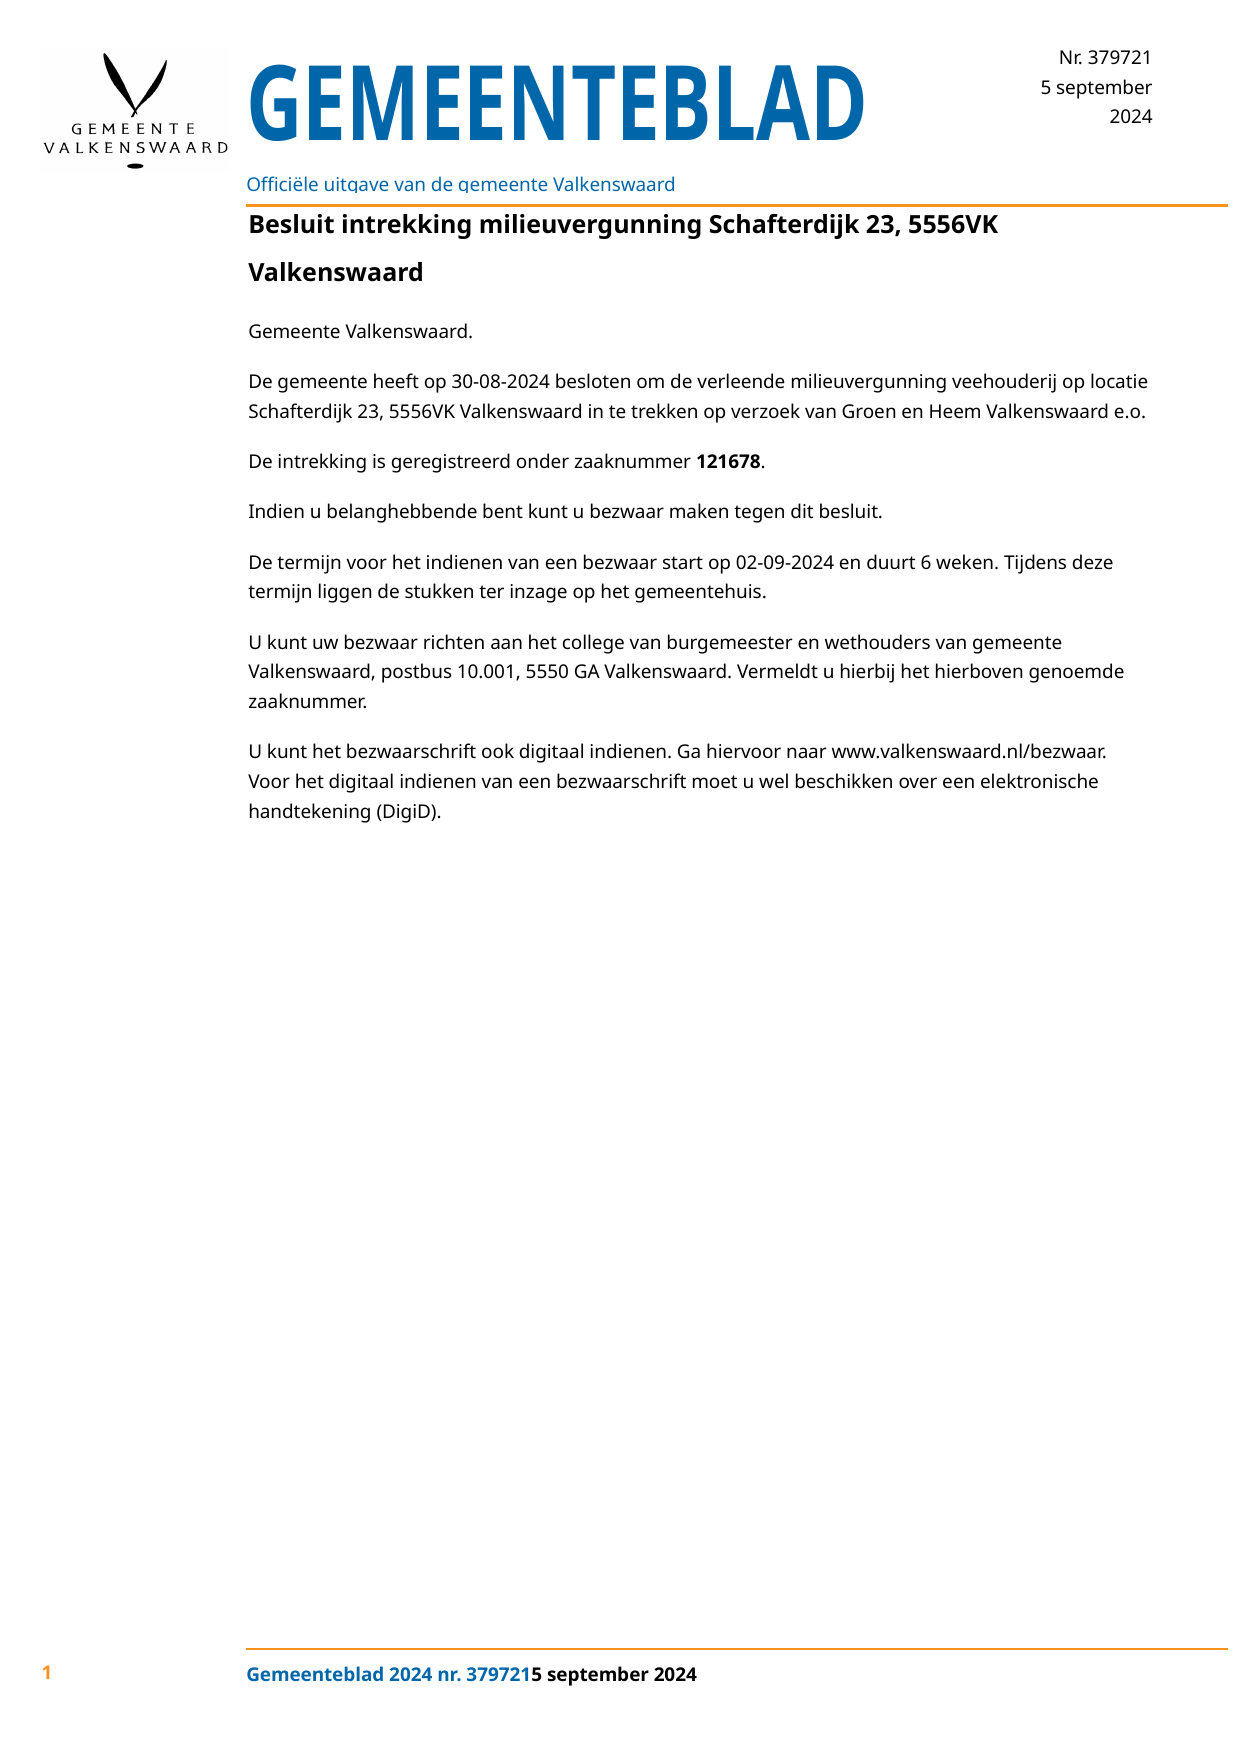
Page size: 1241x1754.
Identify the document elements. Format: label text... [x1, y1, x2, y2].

text De termijn voor het indienen van een bezwaar start op 02-09-2024 en duurt 6 weken. Tijdens deze termijn liggen de stukken ter inzage op het gemeentehuis. [248, 549, 1152, 604]
text De intrekking is geregistreerd onder zaaknummer 121678. [248, 448, 1152, 474]
text Indien u belanghebbende bent kunt u bezwaar maken tegen dit besluit. [248, 499, 1152, 524]
text Gemeente Valkenswaard. [248, 318, 1152, 344]
text U kunt uw bezwaar richten aan het college van burgemeester en wethouders van gemeente Valkenswaard, postbus 10.001, 5550 GA Valkenswaard. Vermeldt u hierbij het hierboven genoemde zaaknummer. [248, 629, 1152, 714]
text U kunt het bezwaarschrift ook digitaal indienen. Ga hiervoor naar www.valkenswaard.nl/bezwaar. Voor het digitaal indienen van een bezwaarschrift moet u wel beschikken over een elektronische handtekening (DigiD). [248, 739, 1152, 824]
text De gemeente heeft op 30-08-2024 besloten om de verleende milieuvergunning veehouderij op locatie Schafterdijk 23, 5556VK Valkenswaard in te trekken op verzoek van Groen en Heem Valkenswaard e.o. [248, 368, 1152, 424]
picture [41, 47, 231, 172]
text Besluit intrekking milieuvergunning Schafterdijk 23, 5556VK Valkenswaard [248, 207, 1152, 288]
